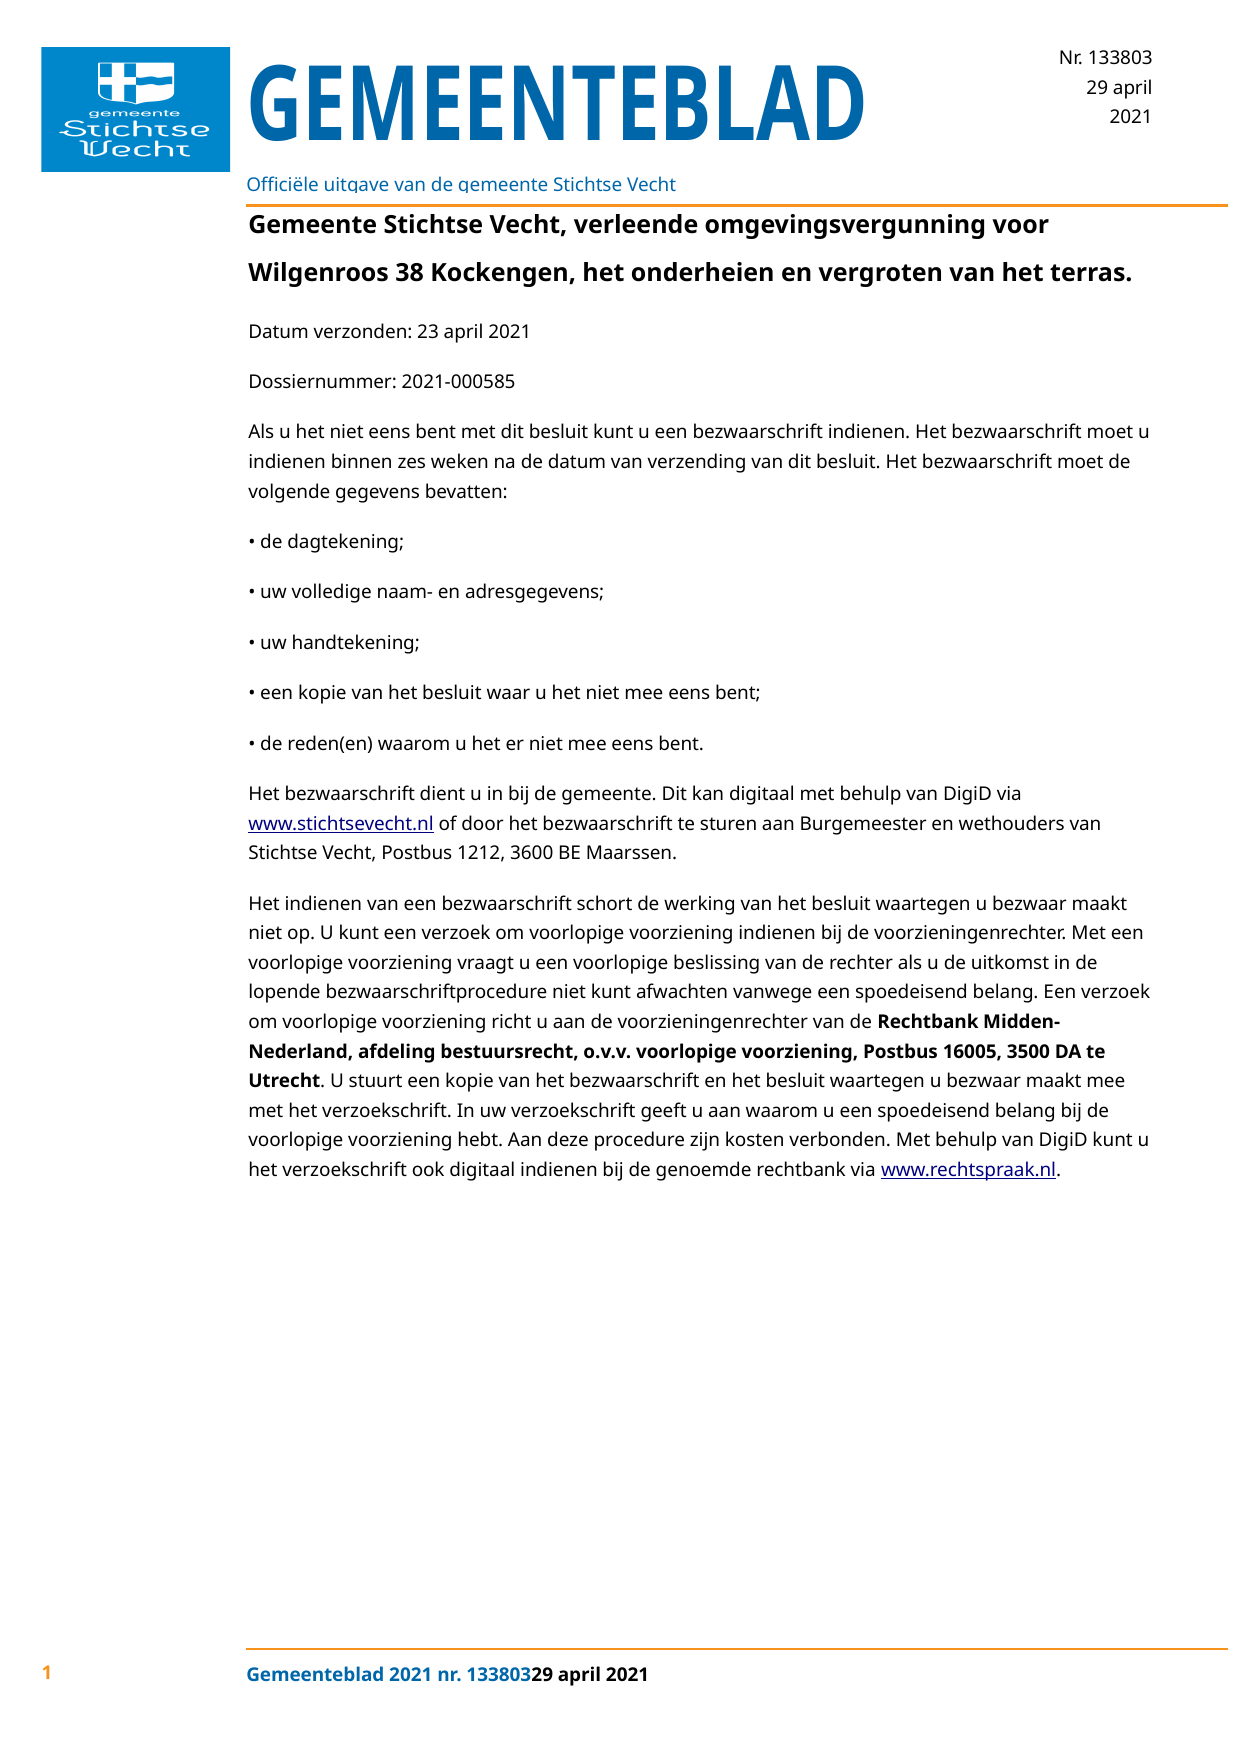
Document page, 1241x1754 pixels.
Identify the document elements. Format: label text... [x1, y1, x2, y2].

text • de dagtekening; [248, 528, 1152, 554]
text Datum verzonden: 23 april 2021 [248, 318, 1152, 344]
text • een kopie van het besluit waar u het niet mee eens bent; [248, 679, 1152, 705]
text Als u het niet eens bent met dit besluit kunt u een bezwaarschrift indienen. Het bezwaarschrift moet u indienen binnen zes weken na de datum van verzending van dit besluit. Het bezwaarschrift moet de volgende gegevens bevatten: [248, 419, 1152, 504]
text • de reden(en) waarom u het er niet mee eens bent. [248, 730, 1152, 756]
text • uw volledige naam- en adresgegevens; [248, 579, 1152, 604]
picture [137, 63, 174, 103]
text Dossiernummer: 2021-000585 [248, 368, 1152, 394]
picture [99, 63, 135, 101]
text • uw handtekening; [248, 629, 1152, 655]
text Het bezwaarschrift dient u in bij de gemeente. Dit kan digitaal met behulp van DigiD via www.stichtsevecht.nl of door het bezwaarschrift te sturen aan Burgemeester en wethouders van Stichtse Vecht, Postbus 1212, 3600 BE Maarssen. [248, 780, 1152, 865]
text Het indienen van een bezwaarschrift schort de werking van het besluit waartegen u bezwaar maakt niet op. U kunt een verzoek om voorlopige voorziening indienen bij de voorzieningenrechter. Met een voorlopige voorziening vraagt u een voorlopige beslissing van de rechter als u de uitkomst in de lopende bezwaarschriftprocedure niet kunt afwachten vanwege een spoedeisend belang. Een verzoek om voorlopige voorziening richt u aan de voorzieningenrechter van de Rechtbank Midden-Nederland, afdeling bestuursrecht, o.v.v. voorlopige voorziening, Postbus 16005, 3500 DA te Utrecht. U stuurt een kopie van het bezwaarschrift en het besluit waartegen u bezwaar maakt mee met het verzoekschrift. In uw verzoekschrift geeft u aan waarom u een spoedeisend belang bij de voorlopige voorziening hebt. Aan deze procedure zijn kosten verbonden. Met behulp van DigiD kunt u het verzoekschrift ook digitaal indienen bij de genoemde rechtbank via www.rechtspraak.nl. [248, 890, 1152, 1182]
text Gemeente Stichtse Vecht, verleende omgevingsvergunning voor Wilgenroos 38 Kockengen, het onderheien en vergroten van het terras. [248, 207, 1152, 288]
